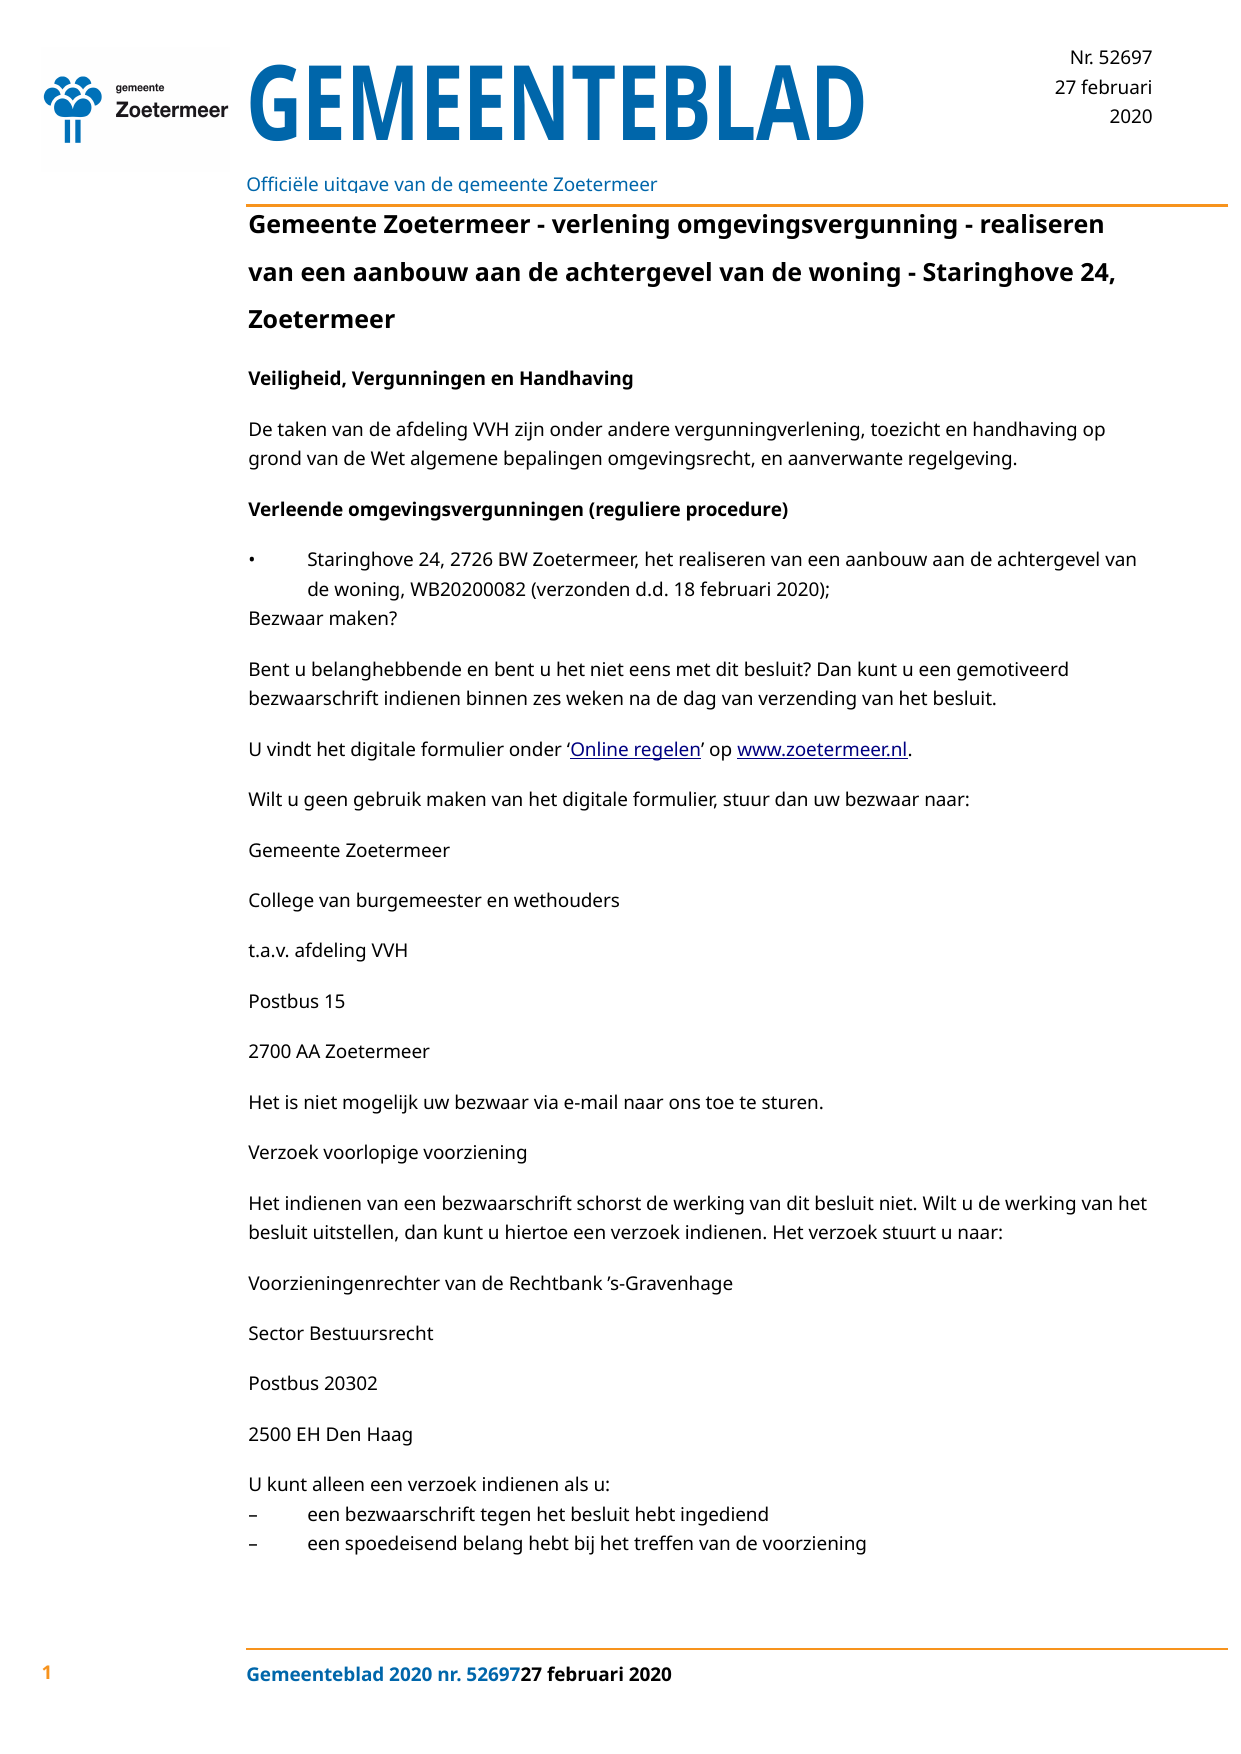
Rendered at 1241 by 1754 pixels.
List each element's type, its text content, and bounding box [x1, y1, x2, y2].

text Het is niet mogelijk uw bezwaar via e-mail naar ons toe te sturen. [248, 1089, 1152, 1114]
text Wilt u geen gebruik maken van het digitale formulier, stuur dan uw bezwaar naar: [248, 786, 1152, 812]
text Veiligheid, Vergunningen en Handhaving [248, 366, 1152, 391]
text College van burgemeester en wethouders [248, 887, 1152, 913]
text De taken van de afdeling VVH zijn onder andere vergunningverlening, toezicht en handhaving op grond van de Wet algemene bepalingen omgevingsrecht, en aanverwante regelgeving. [248, 416, 1152, 471]
text Gemeente Zoetermeer - verlening omgevingsvergunning - realiseren van een aanbouw aan de achtergevel van de woning - Staringhove 24, Zoetermeer [248, 207, 1152, 336]
list een bezwaarschrift tegen het besluit hebt ingediend [248, 1501, 1152, 1527]
text Voorzieningenrechter van de Rechtbank ’s-Gravenhage [248, 1270, 1152, 1295]
text 2700 AA Zoetermeer [248, 1038, 1152, 1064]
text Gemeente Zoetermeer [248, 837, 1152, 862]
text Het indienen van een bezwaarschrift schorst de werking van dit besluit niet. Wilt u de werking van het besluit uitstellen, dan kunt u hiertoe een verzoek indienen. Het verzoek stuurt u naar: [248, 1190, 1152, 1245]
list Staringhove 24, 2726 BW Zoetermeer, het realiseren van een aanbouw aan de achtergevel van de woning, WB20200082 (verzonden d.d. 18 februari 2020); [248, 546, 1152, 602]
text Verzoek voorlopige voorziening [248, 1139, 1152, 1165]
picture [41, 47, 231, 172]
text Bent u belanghebbende en bent u het niet eens met dit besluit? Dan kunt u een gemotiveerd bezwaarschrift indienen binnen zes weken na de dag van verzending van het besluit. [248, 656, 1152, 711]
text Verleende omgevingsvergunningen (reguliere procedure) [248, 496, 1152, 522]
text 2500 EH Den Haag [248, 1421, 1152, 1447]
text Sector Bestuursrecht [248, 1320, 1152, 1346]
text Postbus 20302 [248, 1371, 1152, 1396]
text Bezwaar maken? [248, 606, 1152, 631]
text U vindt het digitale formulier onder ‘Online regelen’ op www.zoetermeer.nl. [248, 736, 1152, 762]
list een spoedeisend belang hebt bij het treffen van de voorziening [248, 1531, 1152, 1556]
text Postbus 15 [248, 988, 1152, 1014]
text t.a.v. afdeling VVH [248, 938, 1152, 963]
text U kunt alleen een verzoek indienen als u: [248, 1471, 1152, 1497]
